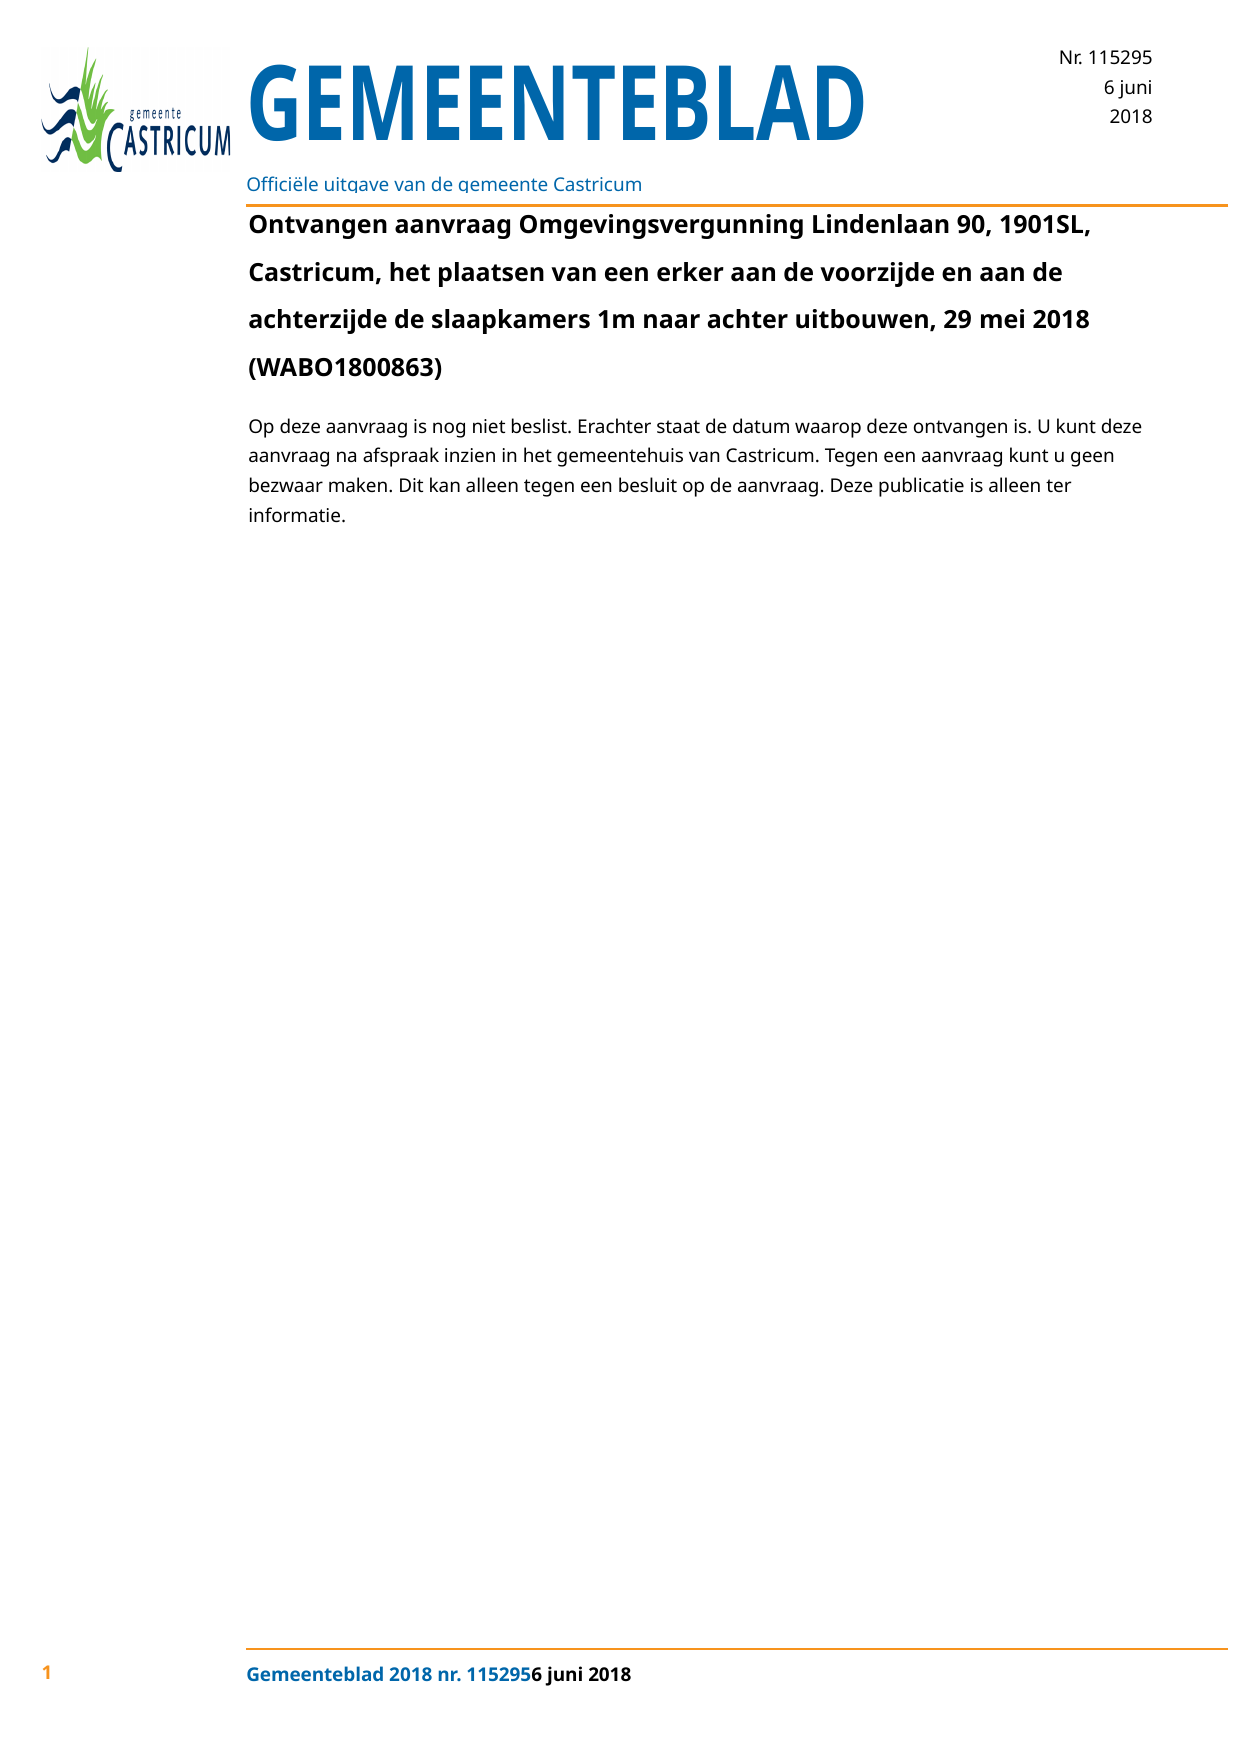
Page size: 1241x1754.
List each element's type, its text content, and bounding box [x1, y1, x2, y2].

text Ontvangen aanvraag Omgevingsvergunning Lindenlaan 90, 1901SL, Castricum, het plaatsen van een erker aan de voorzijde en aan de achterzijde de slaapkamers 1m naar achter uitbouwen, 29 mei 2018 (WABO1800863) [248, 207, 1152, 384]
text Op deze aanvraag is nog niet beslist. Erachter staat de datum waarop deze ontvangen is. U kunt deze aanvraag na afspraak inzien in het gemeentehuis van Castricum. Tegen een aanvraag kunt u geen bezwaar maken. Dit kan alleen tegen een besluit op de aanvraag. Deze publicatie is alleen ter informatie. [248, 413, 1152, 528]
picture [41, 47, 231, 172]
